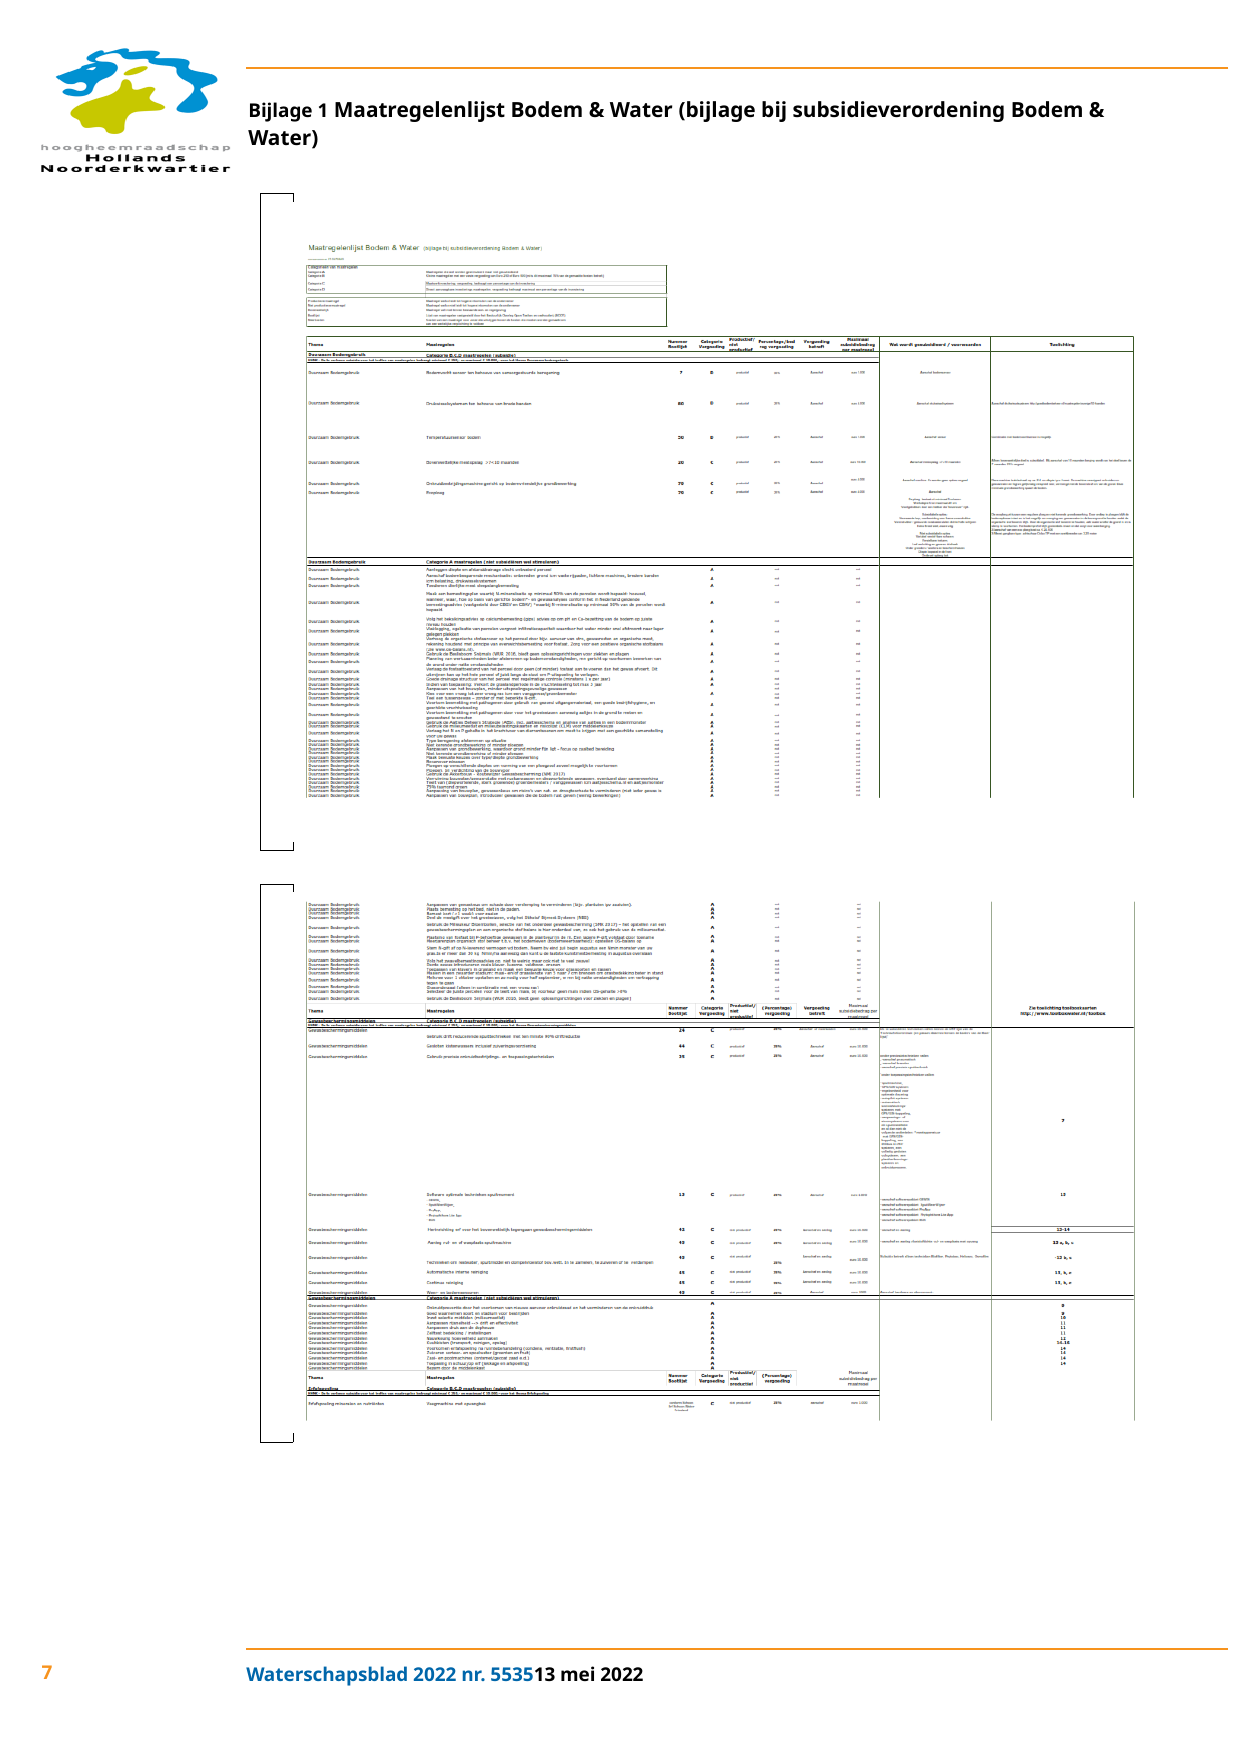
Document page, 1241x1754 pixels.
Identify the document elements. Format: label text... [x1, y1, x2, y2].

picture [268, 892, 1173, 1433]
picture [41, 47, 231, 172]
text Bijlage 1 Maatregelenlijst Bodem & Water (bijlage bij subsidieverordening Bodem & Water) [248, 95, 1152, 152]
picture [268, 202, 1173, 842]
